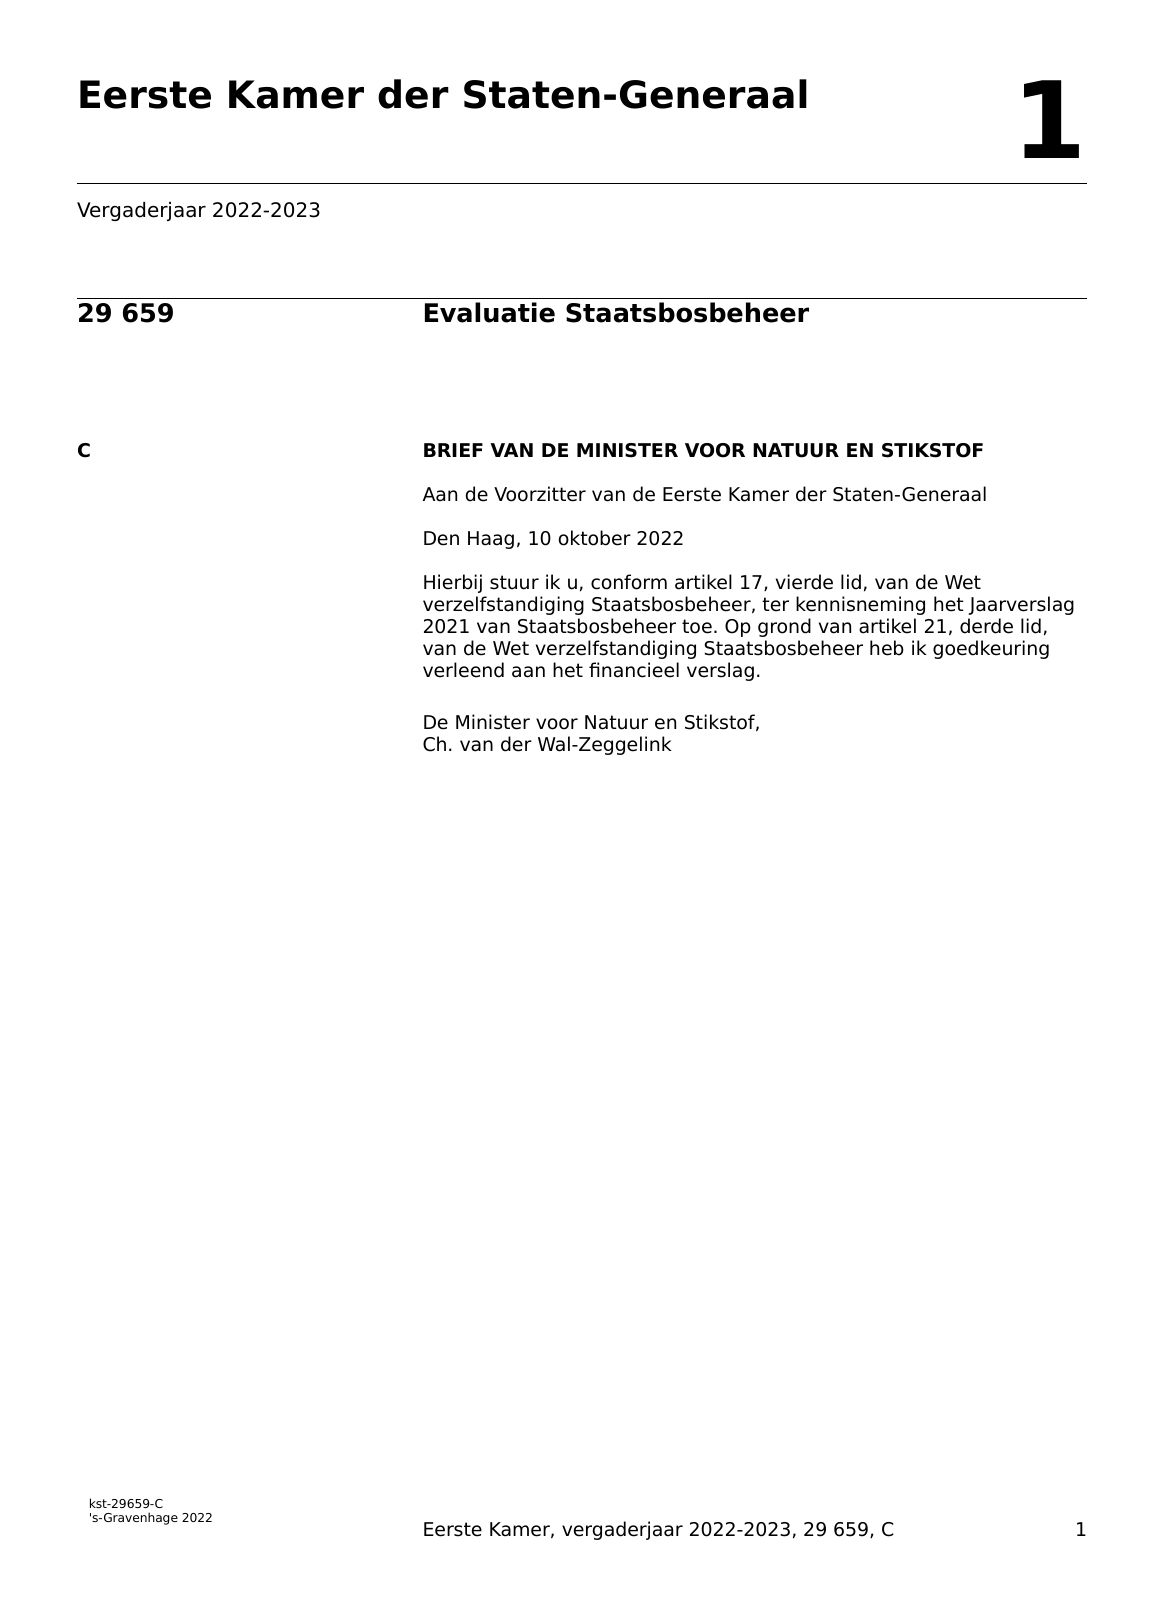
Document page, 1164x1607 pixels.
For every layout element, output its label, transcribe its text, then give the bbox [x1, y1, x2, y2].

text Aan de Voorzitter van de Eerste Kamer der Staten-Generaal [422, 484, 1087, 506]
subtitle 29 659 Evaluatie Staatsbosbeheer [77, 299, 1087, 329]
text kst-29659-C [88, 1497, 323, 1511]
text Den Haag, 10 oktober 2022 [422, 528, 1087, 550]
subtitle C BRIEF VAN DE MINISTER VOOR NATUUR EN STIKSTOF [77, 440, 1087, 462]
text De Minister voor Natuur en Stikstof, Ch. van der Wal-Zeggelink [422, 712, 1087, 756]
table_header 1 [886, 59, 1087, 183]
table_cell Vergaderjaar 2022-2023 [77, 184, 1087, 298]
text 's-Gravenhage 2022 [88, 1511, 323, 1525]
text Hierbij stuur ik u, conform artikel 17, vierde lid, van de Wet verzelfstandiging Staatsbosbeheer, ter kennisneming het Jaarverslag 2021 van Staatsbosbeheer toe. Op grond van artikel 21, derde lid, van de Wet verzelfstandiging Staatsbosbeheer heb ik goedkeuring verleend aan het financieel verslag. [422, 572, 1087, 682]
table_header Eerste Kamer der Staten-Generaal [77, 59, 886, 183]
